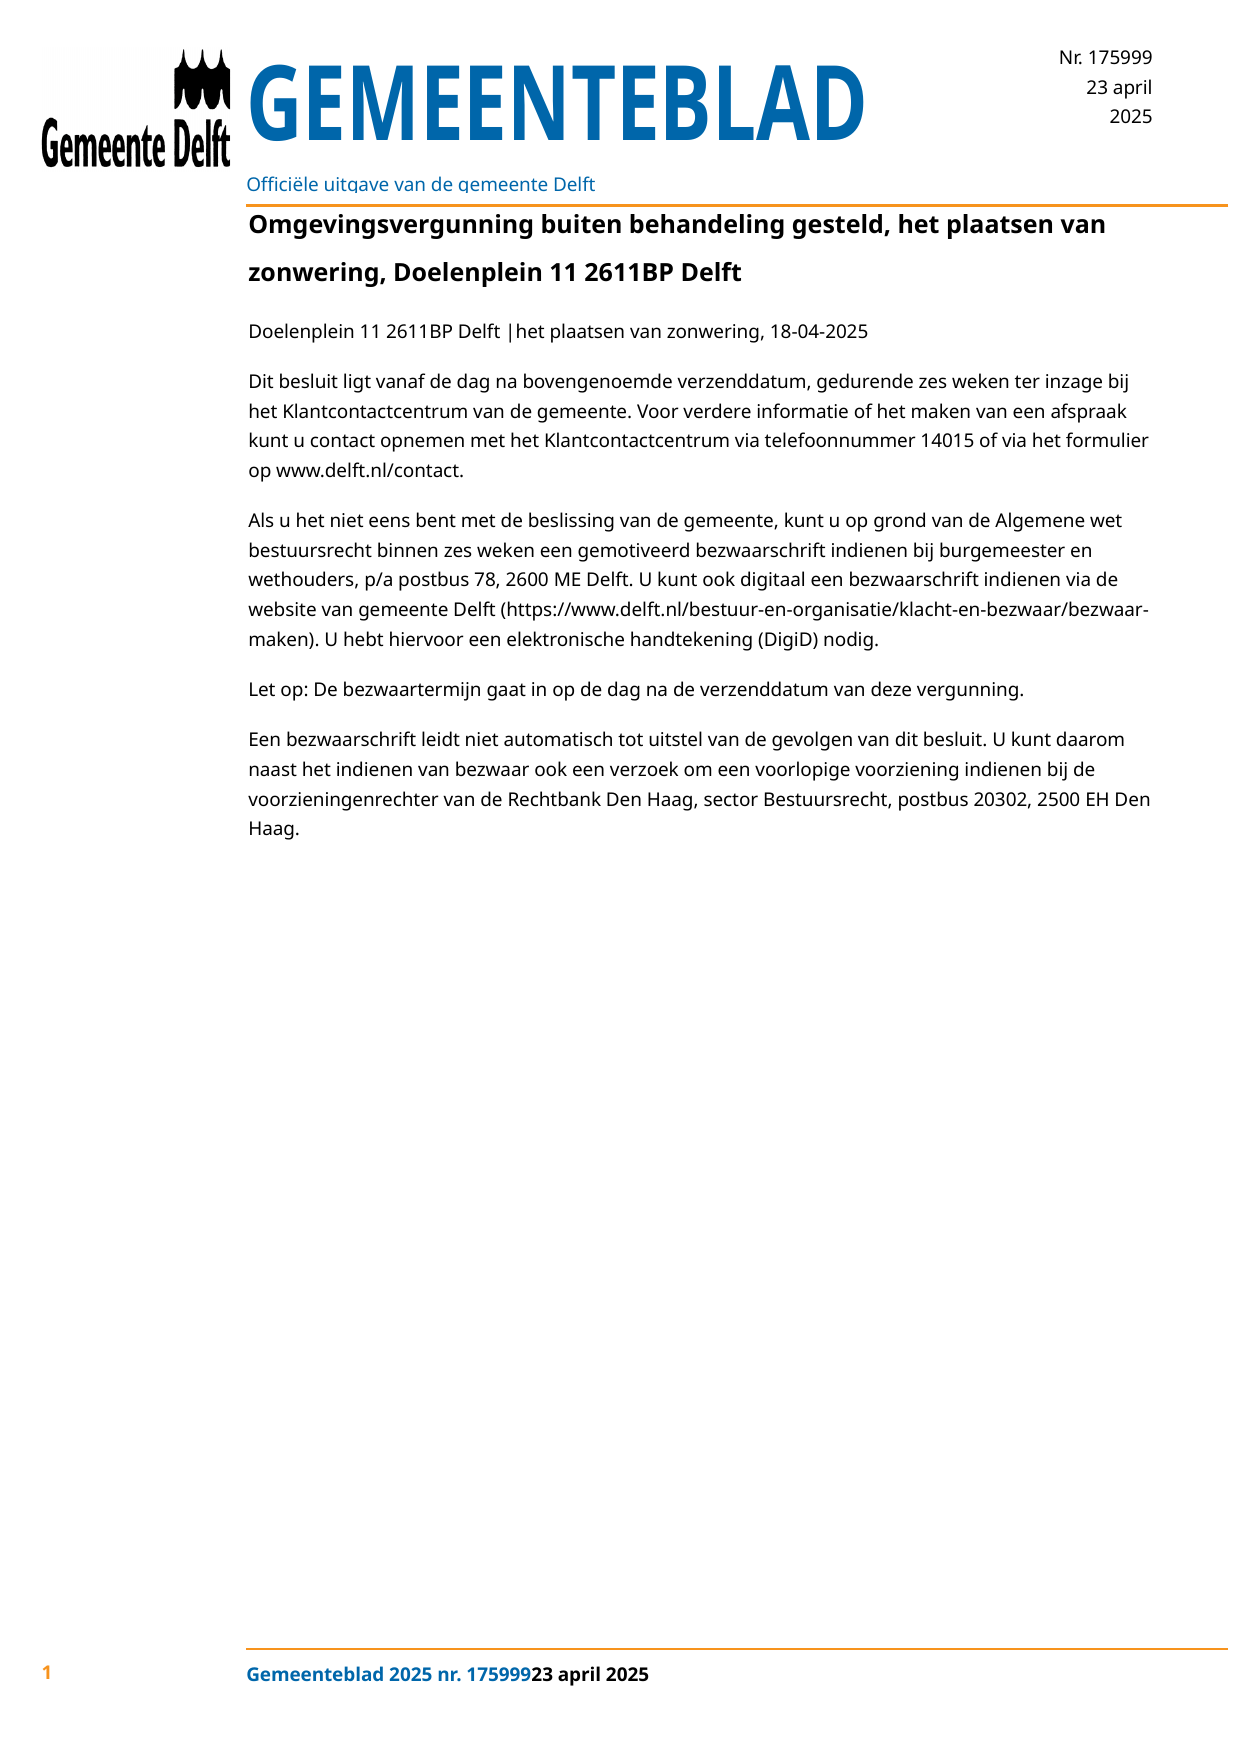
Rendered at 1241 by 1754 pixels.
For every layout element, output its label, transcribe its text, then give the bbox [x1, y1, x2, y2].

text Omgevingsvergunning buiten behandeling gesteld, het plaatsen van zonwering, Doelenplein 11 2611BP Delft [248, 207, 1152, 288]
picture [41, 47, 231, 172]
text Een bezwaarschrift leidt niet automatisch tot uitstel van de gevolgen van dit besluit. U kunt daarom naast het indienen van bezwaar ook een verzoek om een voorlopige voorziening indienen bij de voorzieningenrechter van de Rechtbank Den Haag, sector Bestuursrecht, postbus 20302, 2500 EH Den Haag. [248, 727, 1152, 841]
text Dit besluit ligt vanaf de dag na bovengenoemde verzenddatum, gedurende zes weken ter inzage bij het Klantcontactcentrum van de gemeente. Voor verdere informatie of het maken van een afspraak kunt u contact opnemen met het Klantcontactcentrum via telefoonnummer 14015 of via het formulier op www.delft.nl/contact. [248, 368, 1152, 483]
text Doelenplein 11 2611BP Delft |het plaatsen van zonwering, 18-04-2025 [248, 318, 1152, 344]
text Als u het niet eens bent met de beslissing van de gemeente, kunt u op grond van de Algemene wet bestuursrecht binnen zes weken een gemotiveerd bezwaarschrift indienen bij burgemeester en wethouders, p/a postbus 78, 2600 ME Delft. U kunt ook digitaal een bezwaarschrift indienen via de website van gemeente Delft (https://www.delft.nl/bestuur-en-organisatie/klacht-en-bezwaar/bezwaar-maken). U hebt hiervoor een elektronische handtekening (DigiD) nodig. [248, 507, 1152, 652]
text Let op: De bezwaartermijn gaat in op de dag na de verzenddatum van deze vergunning. [248, 676, 1152, 702]
